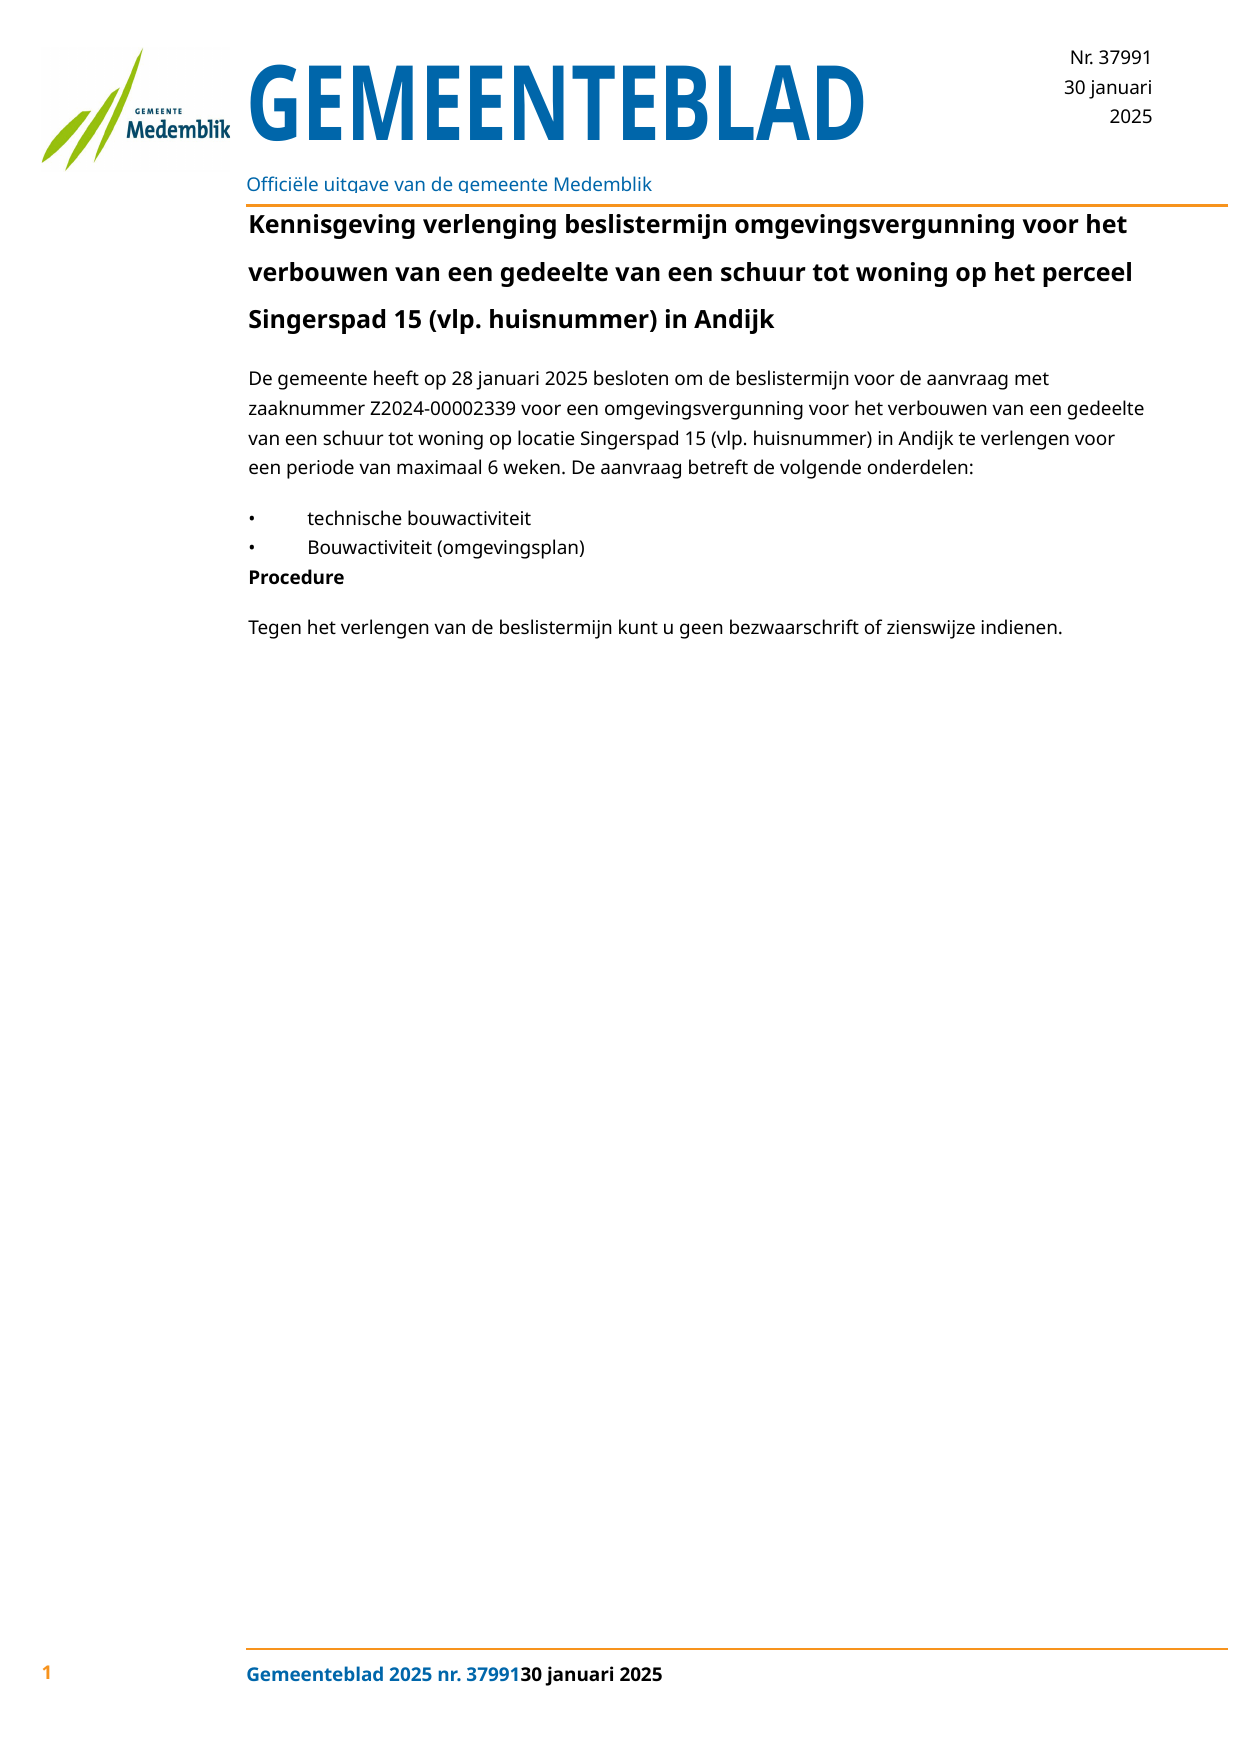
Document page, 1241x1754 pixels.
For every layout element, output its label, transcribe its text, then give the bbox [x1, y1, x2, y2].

text Tegen het verlengen van de beslistermijn kunt u geen bezwaarschrift of zienswijze indienen. [248, 614, 1152, 640]
list technische bouwactiviteit [248, 505, 1152, 530]
picture [41, 47, 231, 172]
text Procedure [248, 564, 1152, 589]
list Bouwactiviteit (omgevingsplan) [248, 534, 1152, 560]
text Kennisgeving verlenging beslistermijn omgevingsvergunning voor het verbouwen van een gedeelte van een schuur tot woning op het perceel Singerspad 15 (vlp. huisnummer) in Andijk [248, 207, 1152, 336]
text De gemeente heeft op 28 januari 2025 besloten om de beslistermijn voor de aanvraag met zaaknummer Z2024-00002339 voor een omgevingsvergunning voor het verbouwen van een gedeelte van een schuur tot woning op locatie Singerspad 15 (vlp. huisnummer) in Andijk te verlengen voor een periode van maximaal 6 weken. De aanvraag betreft de volgende onderdelen: [248, 366, 1152, 480]
